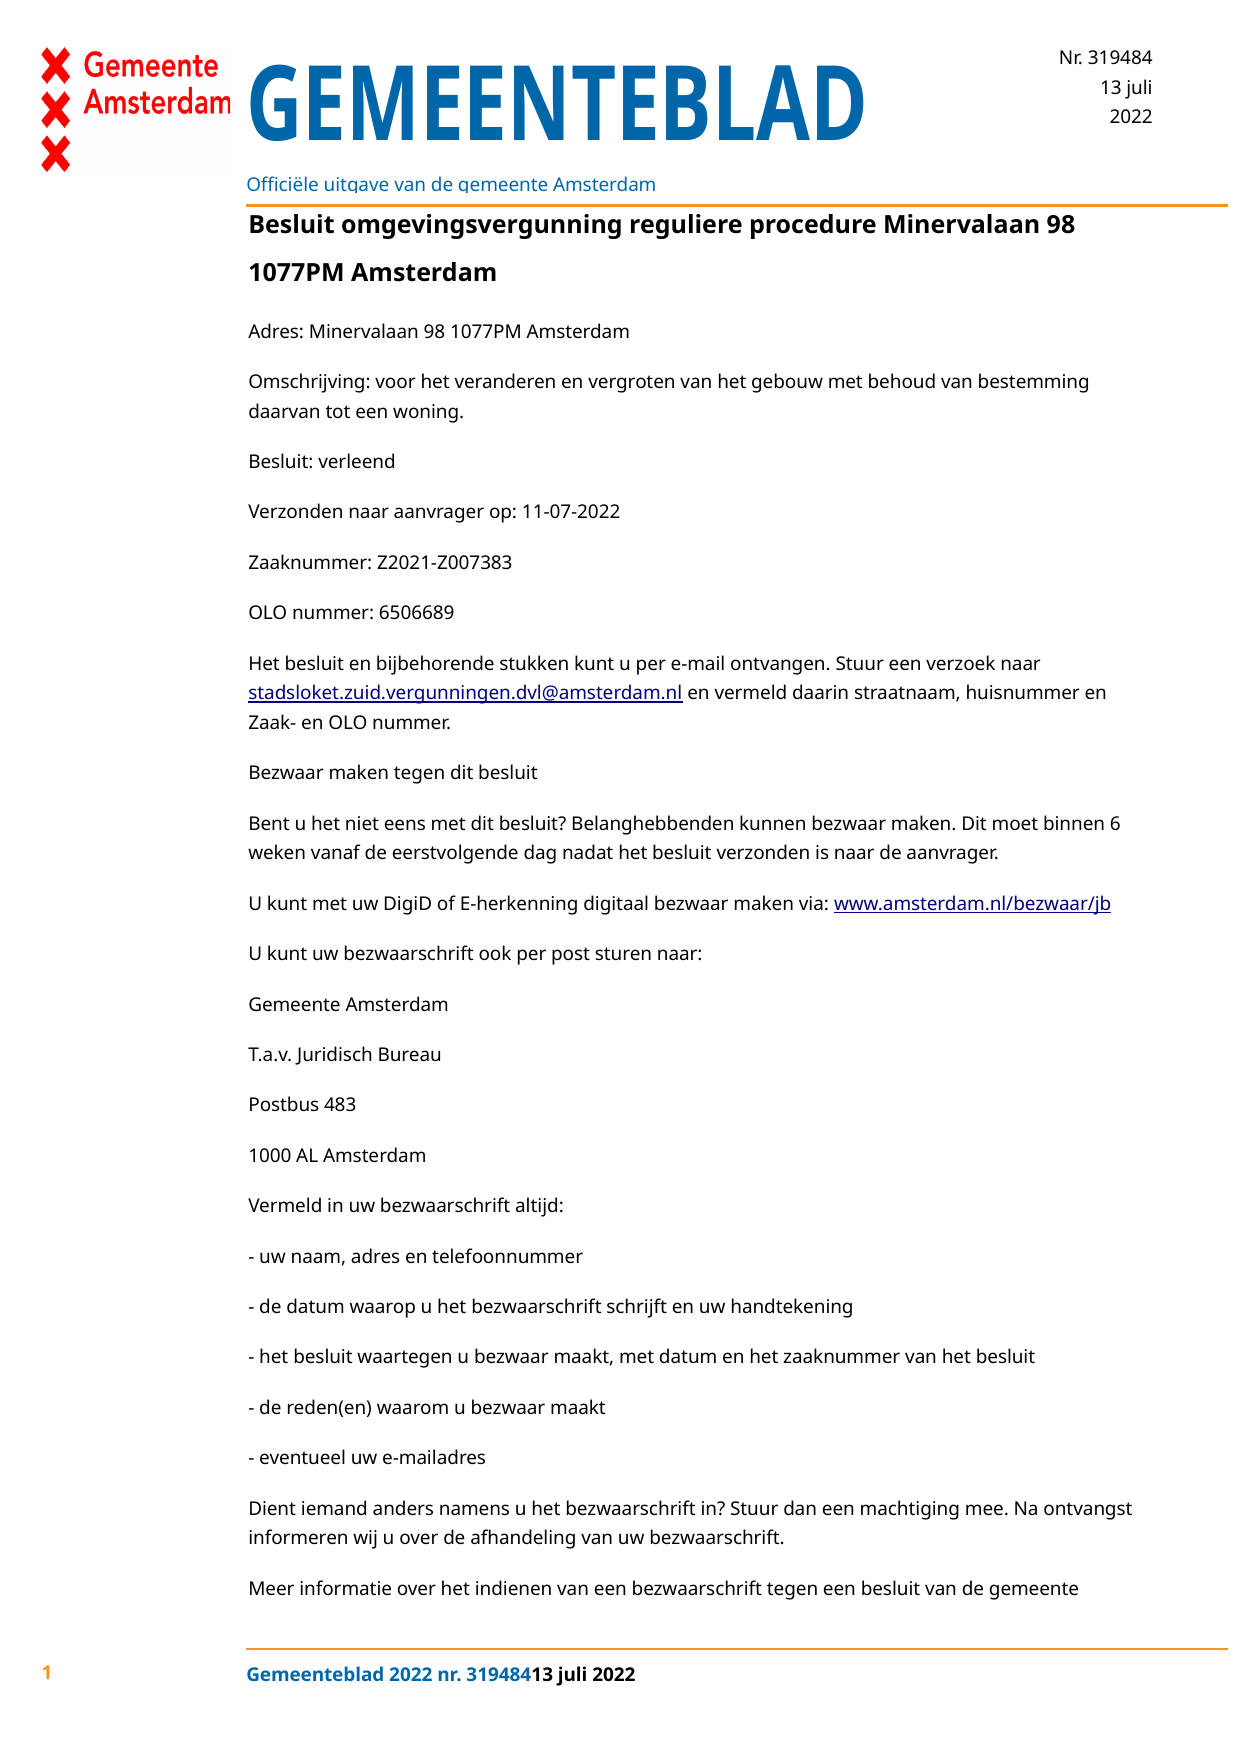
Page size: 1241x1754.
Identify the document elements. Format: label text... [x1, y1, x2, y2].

text Dient iemand anders namens u het bezwaarschrift in? Stuur dan een machtiging mee. Na ontvangst informeren wij u over de afhandeling van uw bezwaarschrift. [248, 1495, 1152, 1550]
text - de reden(en) waarom u bezwaar maakt [248, 1394, 1152, 1420]
text Vermeld in uw bezwaarschrift altijd: [248, 1192, 1152, 1218]
picture [41, 47, 231, 172]
text U kunt met uw DigiD of E-herkenning digitaal bezwaar maken via: www.amsterdam.nl/bezwaar/jb [248, 890, 1152, 916]
text - uw naam, adres en telefoonnummer [248, 1243, 1152, 1269]
text Postbus 483 [248, 1092, 1152, 1117]
text Bezwaar maken tegen dit besluit [248, 759, 1152, 785]
text OLO nummer: 6506689 [248, 599, 1152, 625]
text Verzonden naar aanvrager op: 11-07-2022 [248, 499, 1152, 524]
text Besluit omgevingsvergunning reguliere procedure Minervalaan 98 1077PM Amsterdam [248, 207, 1152, 288]
text Besluit: verleend [248, 448, 1152, 474]
text - het besluit waartegen u bezwaar maakt, met datum en het zaaknummer van het besluit [248, 1344, 1152, 1369]
text U kunt uw bezwaarschrift ook per post sturen naar: [248, 940, 1152, 966]
text Meer informatie over het indienen van een bezwaarschrift tegen een besluit van de gemeente [248, 1575, 1152, 1601]
text - de datum waarop u het bezwaarschrift schrijft en uw handtekening [248, 1293, 1152, 1319]
text Het besluit en bijbehorende stukken kunt u per e-mail ontvangen. Stuur een verzoek naar stadsloket.zuid.vergunningen.dvl@amsterdam.nl en vermeld daarin straatnaam, huisnummer en Zaak- en OLO nummer. [248, 650, 1152, 735]
text T.a.v. Juridisch Bureau [248, 1041, 1152, 1067]
text 1000 AL Amsterdam [248, 1142, 1152, 1168]
text Gemeente Amsterdam [248, 991, 1152, 1017]
text - eventueel uw e-mailadres [248, 1444, 1152, 1470]
text Adres: Minervalaan 98 1077PM Amsterdam [248, 318, 1152, 344]
text Zaaknummer: Z2021-Z007383 [248, 549, 1152, 575]
text Omschrijving: voor het veranderen en vergroten van het gebouw met behoud van bestemming daarvan tot een woning. [248, 368, 1152, 424]
text Bent u het niet eens met dit besluit? Belanghebbenden kunnen bezwaar maken. Dit moet binnen 6 weken vanaf de eerstvolgende dag nadat het besluit verzonden is naar de aanvrager. [248, 810, 1152, 865]
